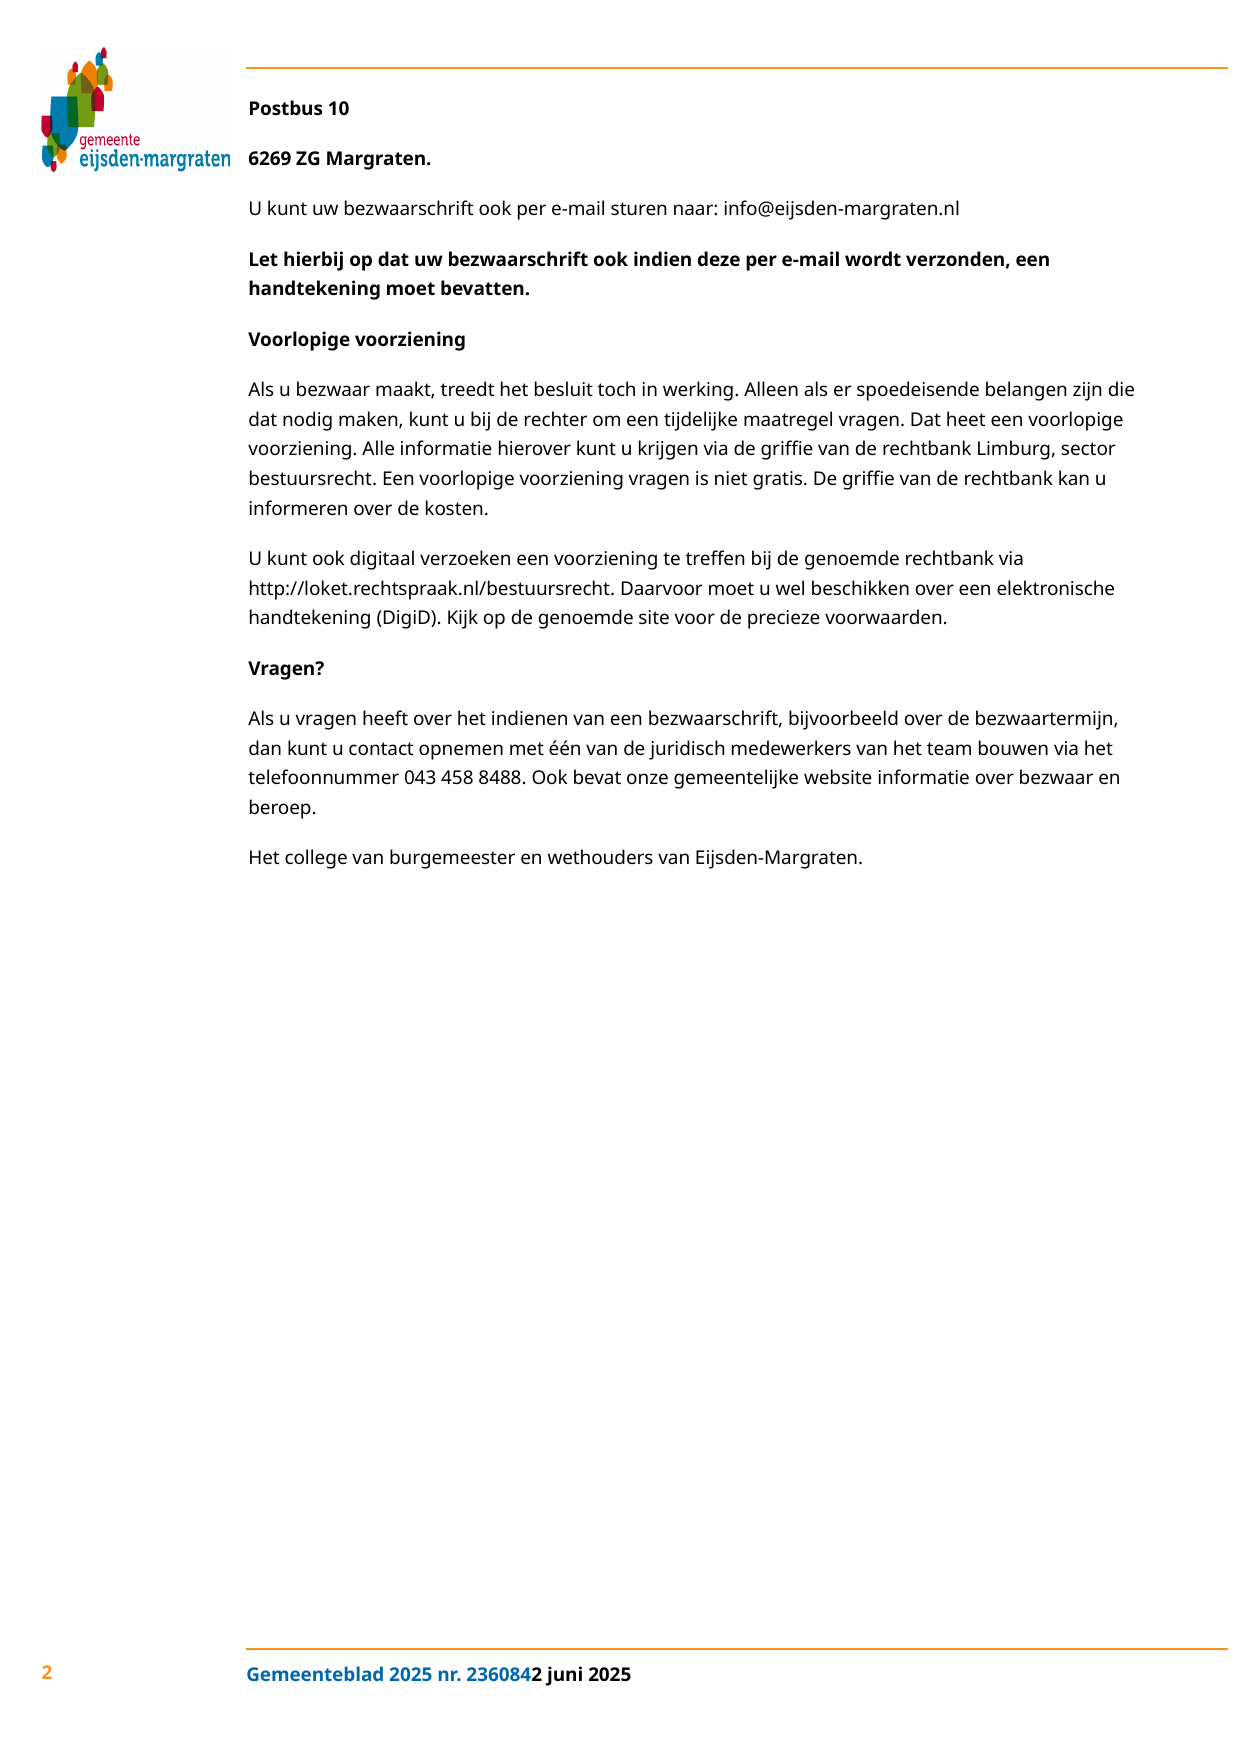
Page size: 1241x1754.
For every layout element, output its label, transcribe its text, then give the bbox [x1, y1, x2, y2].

text Het college van burgemeester en wethouders van Eijsden-Margraten. [248, 844, 1152, 870]
text Als u vragen heeft over het indienen van een bezwaarschrift, bijvoorbeeld over de bezwaartermijn, dan kunt u contact opnemen met één van de juridisch medewerkers van het team bouwen via het telefoonnummer 043 458 8488. Ook bevat onze gemeentelijke website informatie over bezwaar en beroep. [248, 705, 1152, 820]
text U kunt uw bezwaarschrift ook per e-mail sturen naar: info@eijsden-margraten.nl [248, 196, 1152, 221]
text Postbus 10 [248, 95, 1152, 121]
text 6269 ZG Margraten. [248, 145, 1152, 171]
text Als u bezwaar maakt, treedt het besluit toch in werking. Alleen als er spoedeisende belangen zijn die dat nodig maken, kunt u bij de rechter om een tijdelijke maatregel vragen. Dat heet een voorlopige voorziening. Alle informatie hierover kunt u krijgen via de griffie van de rechtbank Limburg, sector bestuursrecht. Een voorlopige voorziening vragen is niet gratis. De griffie van de rechtbank kan u informeren over de kosten. [248, 376, 1152, 521]
picture [41, 47, 231, 172]
text Let hierbij op dat uw bezwaarschrift ook indien deze per e-mail wordt verzonden, een handtekening moet bevatten. [248, 246, 1152, 301]
text Voorlopige voorziening [248, 326, 1152, 352]
text U kunt ook digitaal verzoeken een voorziening te treffen bij de genoemde rechtbank via http://loket.rechtspraak.nl/bestuursrecht. Daarvoor moet u wel beschikken over een elektronische handtekening (DigiD). Kijk op de genoemde site voor de precieze voorwaarden. [248, 545, 1152, 630]
text Vragen? [248, 655, 1152, 681]
